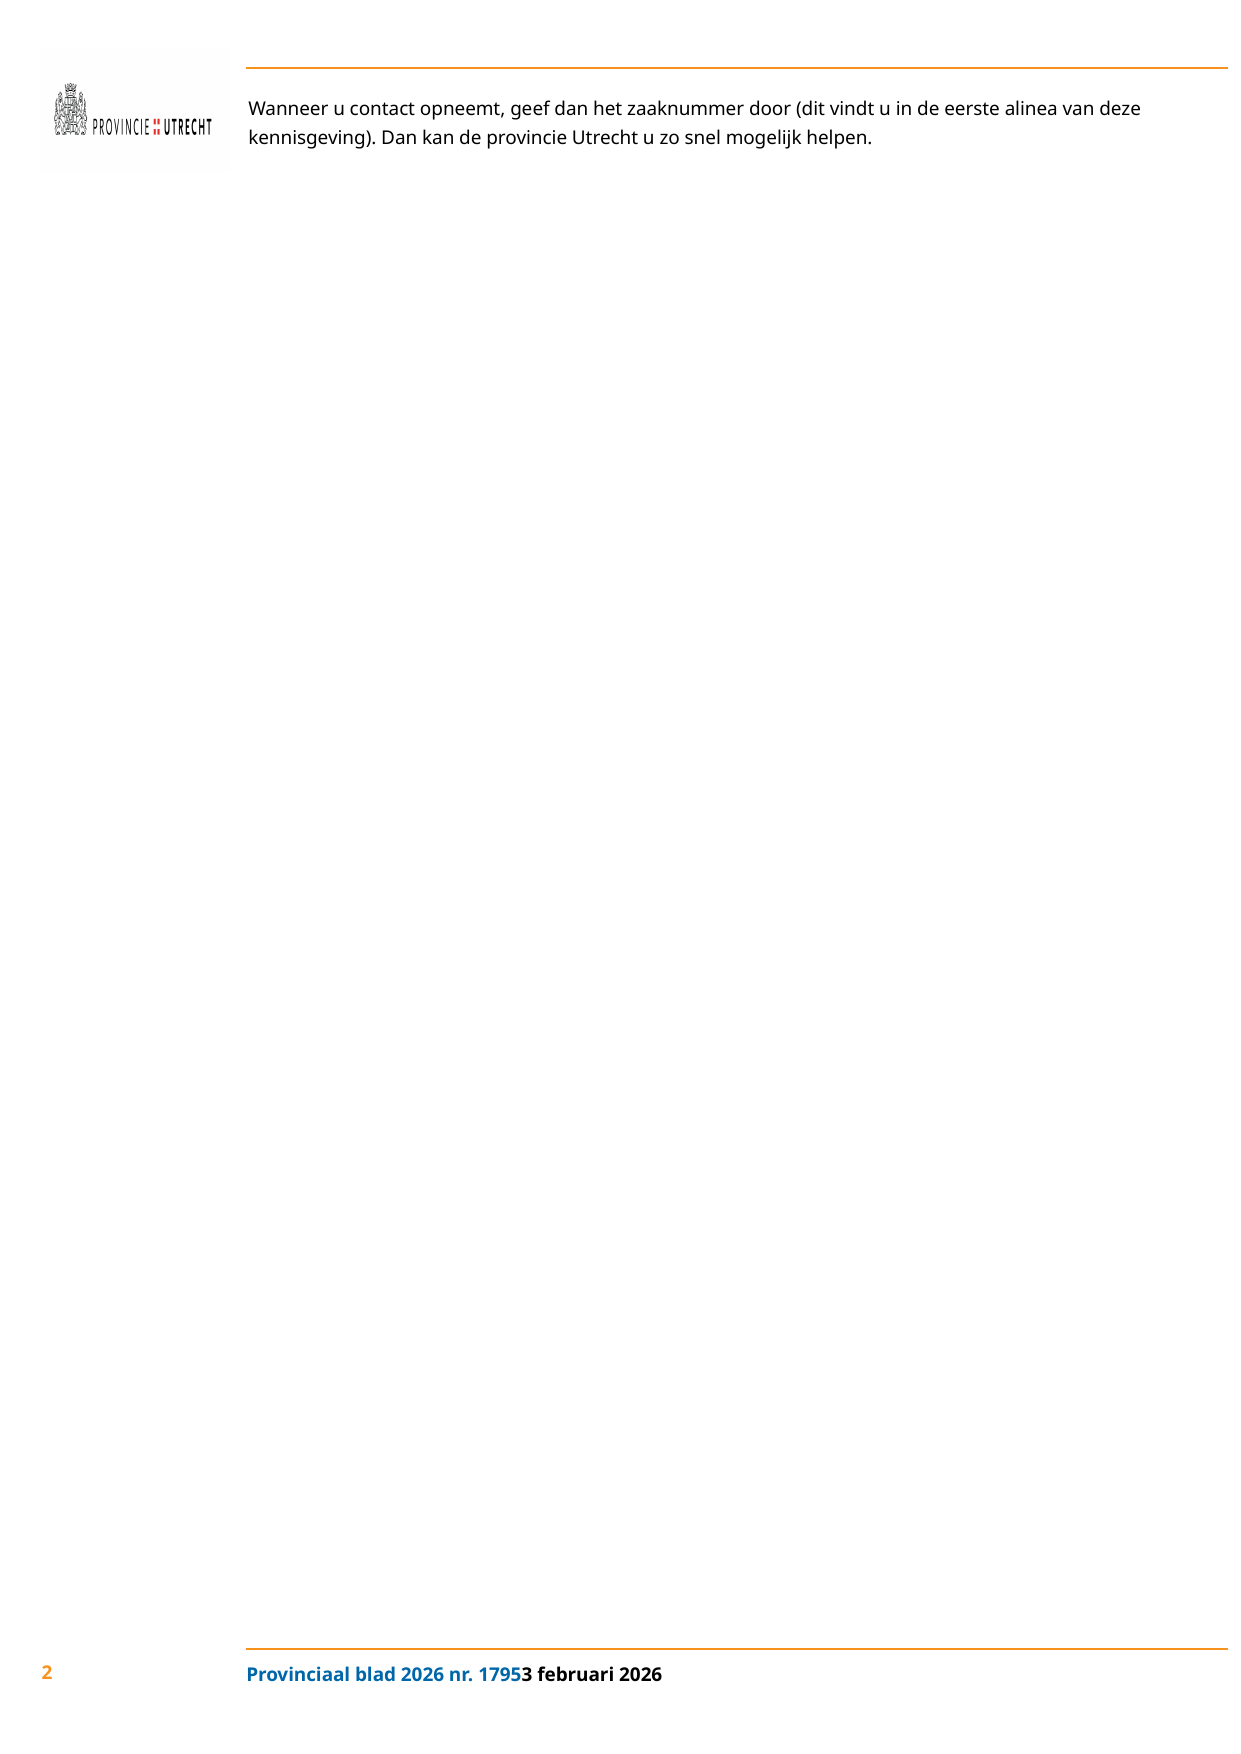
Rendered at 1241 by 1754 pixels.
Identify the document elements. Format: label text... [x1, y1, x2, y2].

text Wanneer u contact opneemt, geef dan het zaaknummer door (dit vindt u in de eerste alinea van deze kennisgeving). Dan kan de provincie Utrecht u zo snel mogelijk helpen. [248, 95, 1152, 150]
picture [41, 47, 231, 172]
